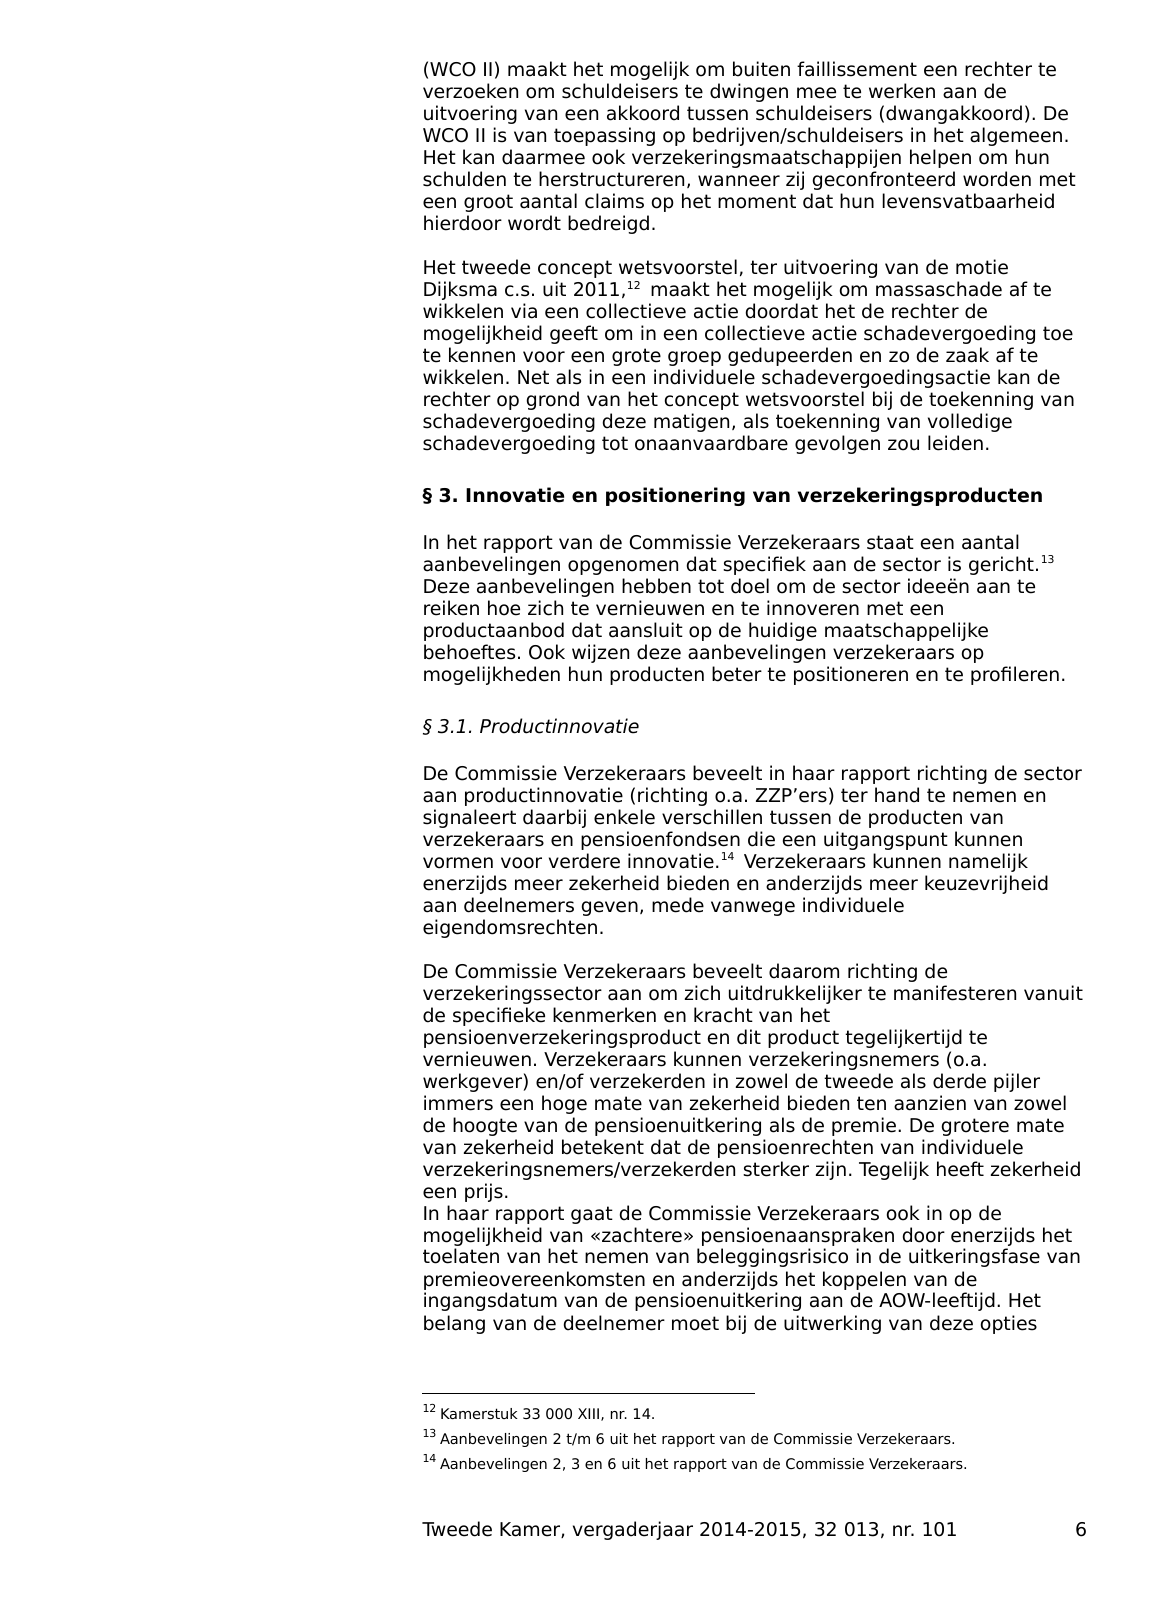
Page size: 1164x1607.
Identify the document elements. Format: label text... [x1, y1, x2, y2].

text Kamerstuk 33 000 XIII, nr. 14. [422, 1402, 1087, 1424]
text Het tweede concept wetsvoorstel, ter uitvoering van de motie Dijksma c.s. uit 2011, maakt het mogelijk om massaschade af te wikkelen via een collectieve actie doordat het de rechter de mogelijkheid geeft om in een collectieve actie schadevergoeding toe te kennen voor een grote groep gedupeerden en zo de zaak af te wikkelen. Net als in een individuele schadevergoedingsactie kan de rechter op grond van het concept wetsvoorstel bij de toekenning van schadevergoeding deze matigen, als toekenning van volledige schadevergoeding tot onaanvaardbare gevolgen zou leiden. [422, 257, 1087, 455]
text De Commissie Verzekeraars beveelt daarom richting de verzekeringssector aan om zich uitdrukkelijker te manifesteren vanuit de specifieke kenmerken en kracht van het pensioenverzekeringsproduct en dit product tegelijkertijd te vernieuwen. Verzekeraars kunnen verzekeringsnemers (o.a. werkgever) en/of verzekerden in zowel de tweede als derde pijler immers een hoge mate van zekerheid bieden ten aanzien van zowel de hoogte van de pensioenuitkering als de premie. De grotere mate van zekerheid betekent dat de pensioenrechten van individuele verzekeringsnemers/verzekerden sterker zijn. Tegelijk heeft zekerheid een prijs. [422, 961, 1087, 1202]
subtitle § 3. Innovatie en positionering van verzekeringsproducten [422, 485, 1087, 507]
subtitle § 3.1. Productinnovatie [422, 716, 1087, 738]
text (WCO II) maakt het mogelijk om buiten faillissement een rechter te verzoeken om schuldeisers te dwingen mee te werken aan de uitvoering van een akkoord tussen schuldeisers (dwangakkoord). De WCO II is van toepassing op bedrijven/schuldeisers in het algemeen. Het kan daarmee ook verzekeringsmaatschappijen helpen om hun schulden te herstructureren, wanneer zij geconfronteerd worden met een groot aantal claims op het moment dat hun levensvatbaarheid hierdoor wordt bedreigd. [422, 59, 1087, 235]
text In het rapport van de Commissie Verzekeraars staat een aantal aanbevelingen opgenomen dat specifiek aan de sector is gericht. Deze aanbevelingen hebben tot doel om de sector ideeën aan te reiken hoe zich te vernieuwen en te innoveren met een productaanbod dat aansluit op de huidige maatschappelijke behoeftes. Ook wijzen deze aanbevelingen verzekeraars op mogelijkheden hun producten beter te positioneren en te profileren. [422, 532, 1087, 686]
text Aanbevelingen 2 t/m 6 uit het rapport van de Commissie Verzekeraars. [422, 1427, 1087, 1449]
text In haar rapport gaat de Commissie Verzekeraars ook in op de mogelijkheid van «zachtere» pensioenaanspraken door enerzijds het toelaten van het nemen van beleggingsrisico in de uitkeringsfase van premieovereenkomsten en anderzijds het koppelen van de ingangsdatum van de pensioenuitkering aan de AOW-leeftijd. Het belang van de deelnemer moet bij de uitwerking van deze opties [422, 1202, 1087, 1334]
text Aanbevelingen 2, 3 en 6 uit het rapport van de Commissie Verzekeraars. [422, 1452, 1087, 1474]
text De Commissie Verzekeraars beveelt in haar rapport richting de sector aan productinnovatie (richting o.a. ZZP’ers) ter hand te nemen en signaleert daarbij enkele verschillen tussen de producten van verzekeraars en pensioenfondsen die een uitgangspunt kunnen vormen voor verdere innovatie. Verzekeraars kunnen namelijk enerzijds meer zekerheid bieden en anderzijds meer keuzevrijheid aan deelnemers geven, mede vanwege individuele eigendomsrechten. [422, 763, 1087, 938]
